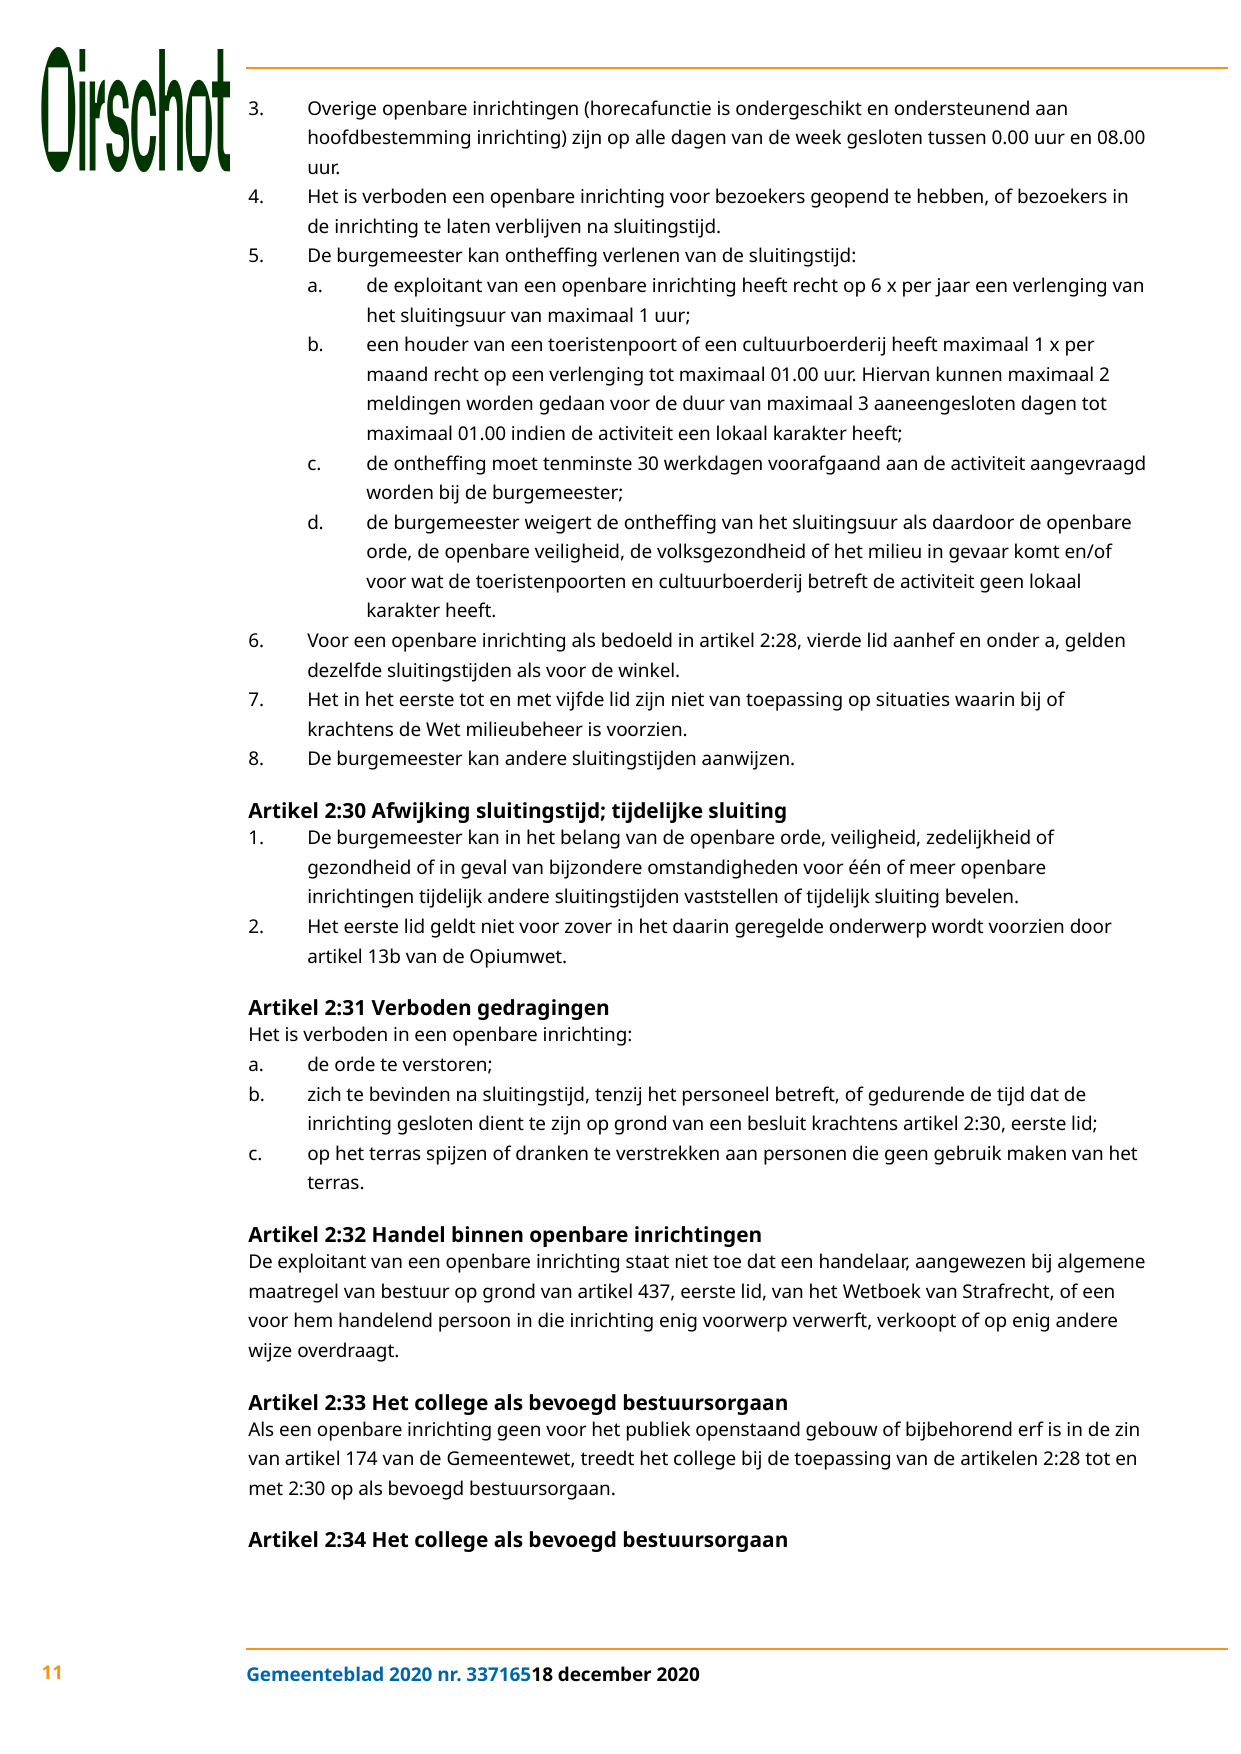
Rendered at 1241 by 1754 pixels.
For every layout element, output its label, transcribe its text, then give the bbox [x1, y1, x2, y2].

list De burgemeester kan ontheffing verlenen van de sluitingstijd: [248, 243, 1152, 268]
list de orde te verstoren; [248, 1051, 1152, 1077]
text Als een openbare inrichting geen voor het publiek openstaand gebouw of bijbehorend erf is in de zin van artikel 174 van de Gemeentewet, treedt het college bij de toepassing van de artikelen 2:28 tot en met 2:30 op als bevoegd bestuursorgaan. [248, 1416, 1152, 1501]
picture [41, 47, 231, 172]
list een houder van een toeristenpoort of een cultuurboerderij heeft maximaal 1 x per maand recht op een verlenging tot maximaal 01.00 uur. Hiervan kunnen maximaal 2 meldingen worden gedaan voor de duur van maximaal 3 aaneengesloten dagen tot maximaal 01.00 indien de activiteit een lokaal karakter heeft; [307, 331, 1152, 446]
text Het is verboden in een openbare inrichting: [248, 1022, 1152, 1047]
text Artikel 2:31 Verboden gedragingen [248, 993, 1152, 1022]
list op het terras spijzen of dranken te verstrekken aan personen die geen gebruik maken van het terras. [248, 1140, 1152, 1195]
list Het eerste lid geldt niet voor zover in het daarin geregelde onderwerp wordt voorzien door artikel 13b van de Opiumwet. [248, 913, 1152, 968]
list Het is verboden een openbare inrichting voor bezoekers geopend te hebben, of bezoekers in de inrichting te laten verblijven na sluitingstijd. [248, 183, 1152, 239]
list de exploitant van een openbare inrichting heeft recht op 6 x per jaar een verlenging van het sluitingsuur van maximaal 1 uur; [307, 272, 1152, 328]
list Overige openbare inrichtingen (horecafunctie is ondergeschikt en ondersteunend aan hoofdbestemming inrichting) zijn op alle dagen van de week gesloten tussen 0.00 uur en 08.00 uur. [248, 95, 1152, 180]
list De burgemeester kan andere sluitingstijden aanwijzen. [248, 746, 1152, 771]
list zich te bevinden na sluitingstijd, tenzij het personeel betreft, of gedurende de tijd dat de inrichting gesloten dient te zijn op grond van een besluit krachtens artikel 2:30, eerste lid; [248, 1081, 1152, 1136]
text Artikel 2:33 Het college als bevoegd bestuursorgaan [248, 1388, 1152, 1416]
text Artikel 2:34 Het college als bevoegd bestuursorgaan [248, 1526, 1152, 1554]
text Artikel 2:30 Afwijking sluitingstijd; tijdelijke sluiting [248, 796, 1152, 824]
list de ontheffing moet tenminste 30 werkdagen voorafgaand aan de activiteit aangevraagd worden bij de burgemeester; [307, 450, 1152, 505]
list De burgemeester kan in het belang van de openbare orde, veiligheid, zedelijkheid of gezondheid of in geval van bijzondere omstandigheden voor één of meer openbare inrichtingen tijdelijk andere sluitingstijden vaststellen of tijdelijk sluiting bevelen. [248, 824, 1152, 909]
list de burgemeester weigert de ontheffing van het sluitingsuur als daardoor de openbare orde, de openbare veiligheid, de volksgezondheid of het milieu in gevaar komt en/of voor wat de toeristenpoorten en cultuurboerderij betreft de activiteit geen lokaal karakter heeft. [307, 509, 1152, 623]
list Voor een openbare inrichting als bedoeld in artikel 2:28, vierde lid aanhef en onder a, gelden dezelfde sluitingstijden als voor de winkel. [248, 627, 1152, 683]
list Het in het eerste tot en met vijfde lid zijn niet van toepassing op situaties waarin bij of krachtens de Wet milieubeheer is voorzien. [248, 686, 1152, 742]
text Artikel 2:32 Handel binnen openbare inrichtingen [248, 1220, 1152, 1248]
text De exploitant van een openbare inrichting staat niet toe dat een handelaar, aangewezen bij algemene maatregel van bestuur op grond van artikel 437, eerste lid, van het Wetboek van Strafrecht, of een voor hem handelend persoon in die inrichting enig voorwerp verwerft, verkoopt of op enig andere wijze overdraagt. [248, 1248, 1152, 1363]
